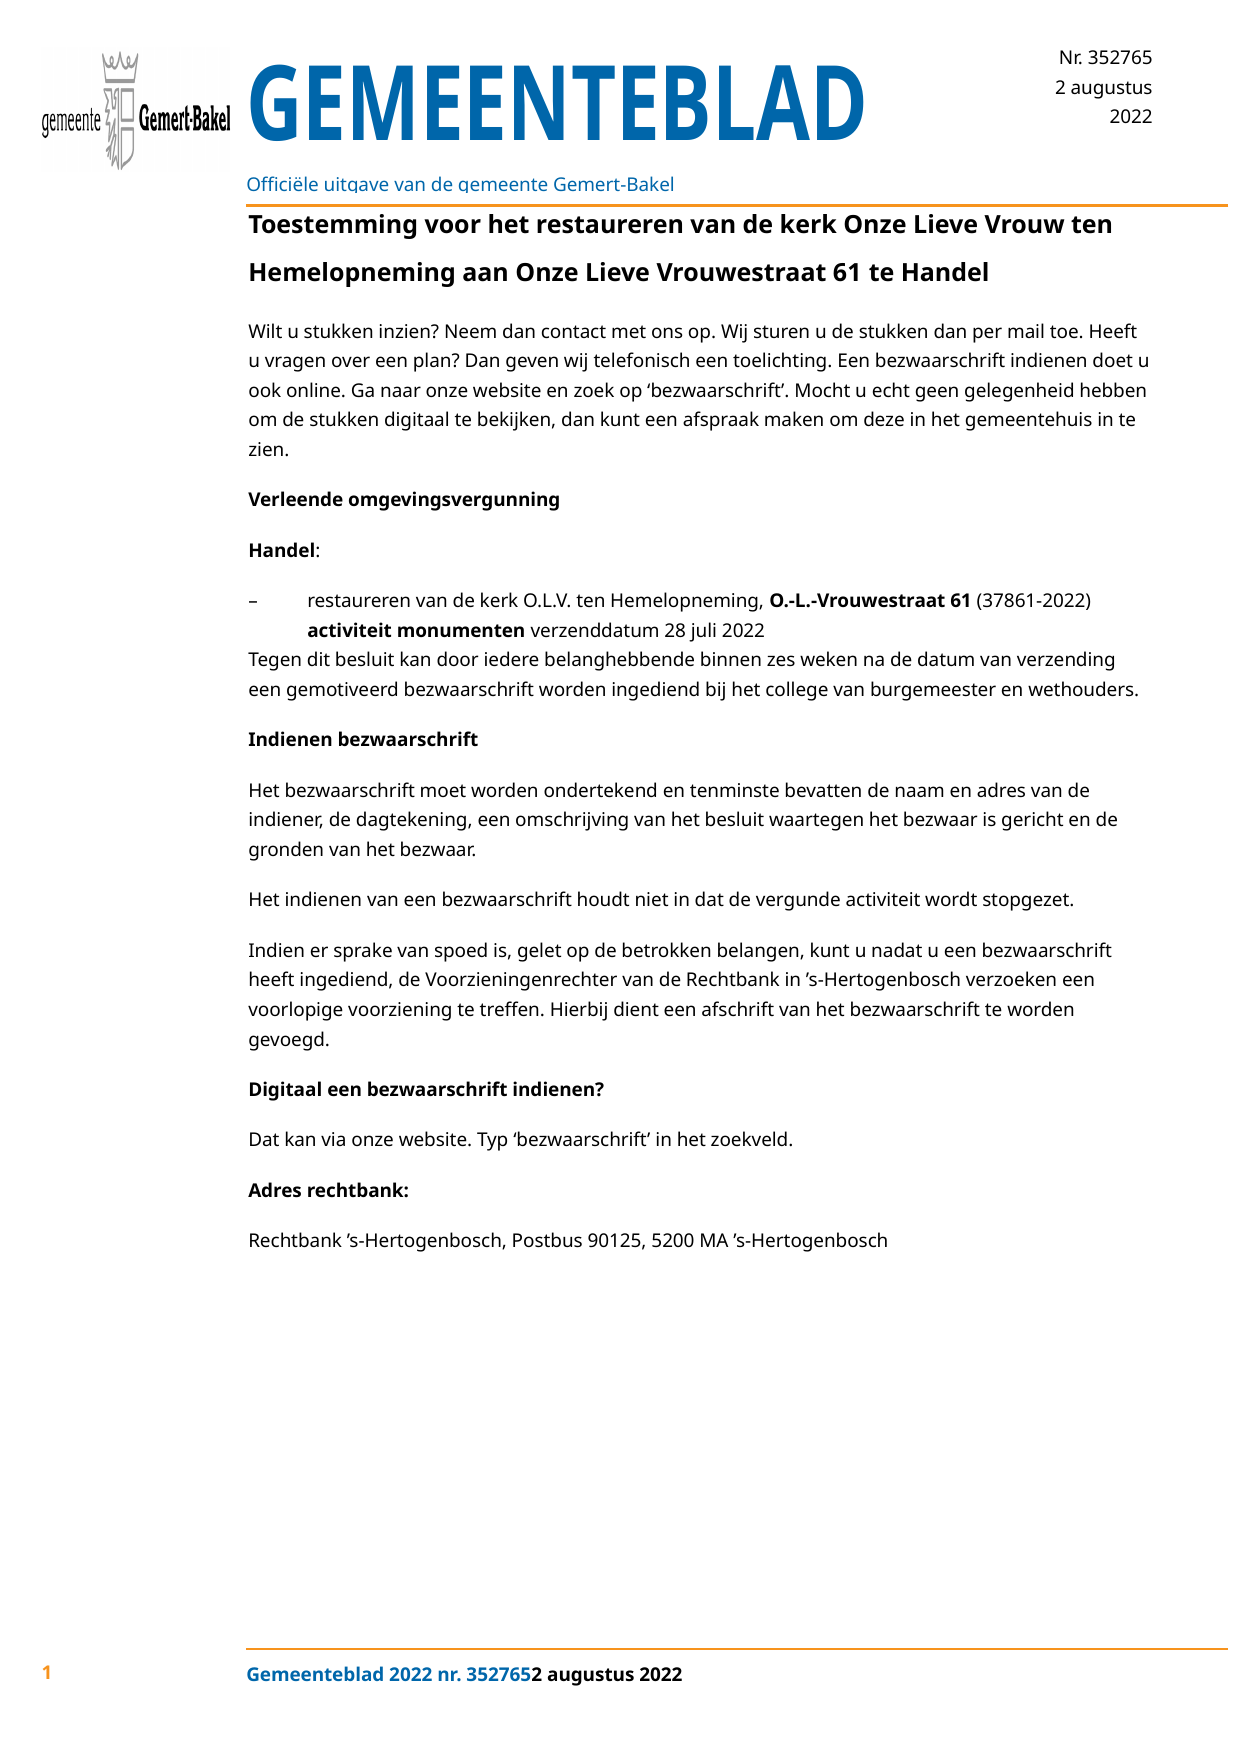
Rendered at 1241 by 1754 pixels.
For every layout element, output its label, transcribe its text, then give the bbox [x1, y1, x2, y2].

text Tegen dit besluit kan door iedere belanghebbende binnen zes weken na de datum van verzending een gemotiveerd bezwaarschrift worden ingediend bij het college van burgemeester en wethouders. [248, 647, 1152, 702]
text Het bezwaarschrift moet worden ondertekend en tenminste bevatten de naam en adres van de indiener, de dagtekening, een omschrijving van het besluit waartegen het bezwaar is gericht en de gronden van het bezwaar. [248, 777, 1152, 862]
list restaureren van de kerk O.L.V. ten Hemelopneming, O.-L.-Vrouwestraat 61 (37861-2022) activiteit monumenten verzenddatum 28 juli 2022 [248, 587, 1152, 643]
text Adres rechtbank: [248, 1177, 1152, 1203]
text Indienen bezwaarschrift [248, 727, 1152, 752]
text Digitaal een bezwaarschrift indienen? [248, 1076, 1152, 1102]
text Toestemming voor het restaureren van de kerk Onze Lieve Vrouw ten Hemelopneming aan Onze Lieve Vrouwestraat 61 te Handel [248, 207, 1152, 288]
text Het indienen van een bezwaarschrift houdt niet in dat de vergunde activiteit wordt stopgezet. [248, 887, 1152, 912]
text Rechtbank ’s-Hertogenbosch, Postbus 90125, 5200 MA ’s-Hertogenbosch [248, 1227, 1152, 1253]
text Wilt u stukken inzien? Neem dan contact met ons op. Wij sturen u de stukken dan per mail toe. Heeft u vragen over een plan? Dan geven wij telefonisch een toelichting. Een bezwaarschrift indienen doet u ook online. Ga naar onze website en zoek op ‘bezwaarschrift’. Mocht u echt geen gelegenheid hebben om de stukken digitaal te bekijken, dan kunt een afspraak maken om deze in het gemeentehuis in te zien. [248, 318, 1152, 462]
text Indien er sprake van spoed is, gelet op de betrokken belangen, kunt u nadat u een bezwaarschrift heeft ingediend, de Voorzieningenrechter van de Rechtbank in ’s-Hertogenbosch verzoeken een voorlopige voorziening te treffen. Hierbij dient een afschrift van het bezwaarschrift te worden gevoegd. [248, 937, 1152, 1052]
text Dat kan via onze website. Typ ‘bezwaarschrift’ in het zoekveld. [248, 1127, 1152, 1152]
text Verleende omgevingsvergunning [248, 487, 1152, 512]
picture [41, 47, 231, 172]
text Handel: [248, 537, 1152, 563]
